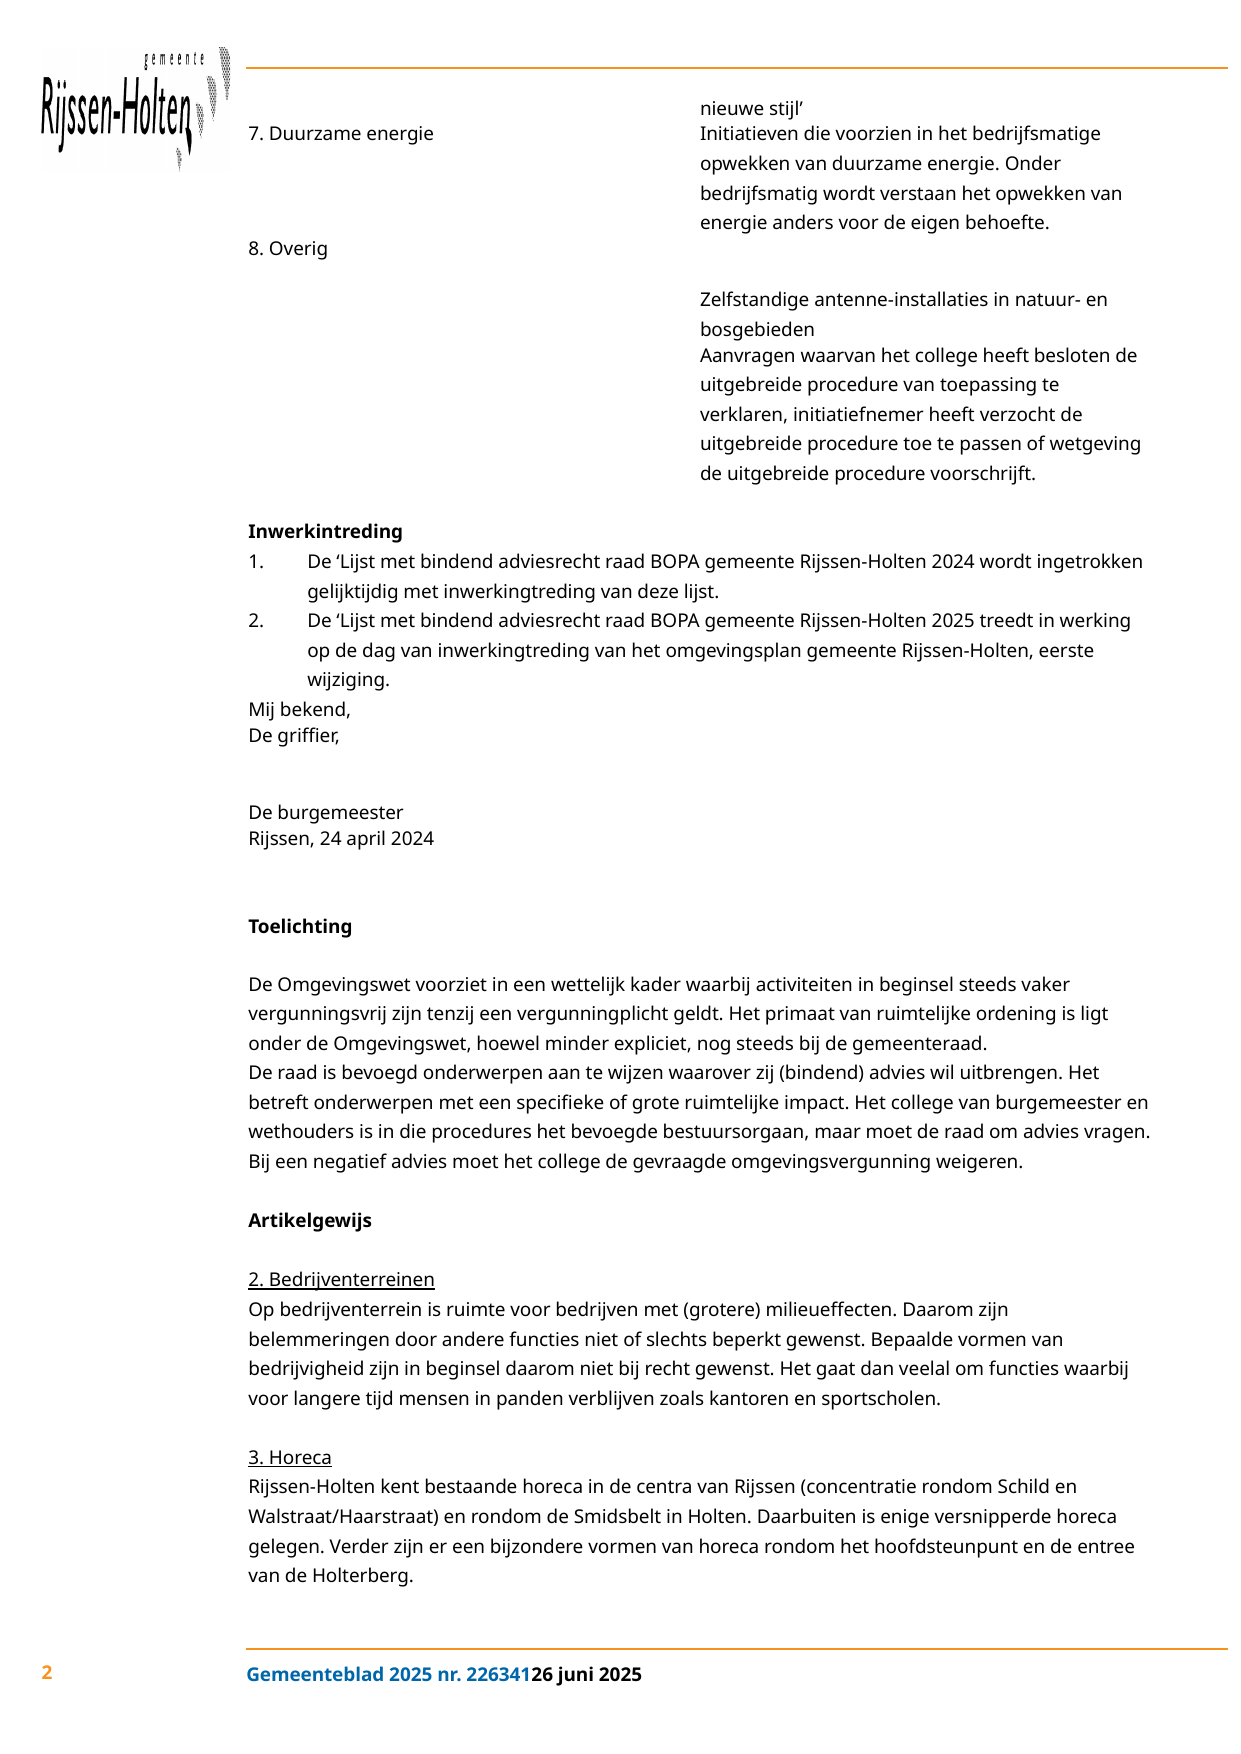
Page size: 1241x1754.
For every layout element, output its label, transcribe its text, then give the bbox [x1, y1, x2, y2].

table_cell Zelfstandige antenne-installaties in natuur- en bosgebieden [700, 286, 1152, 342]
list De ‘Lijst met bindend adviesrecht raad BOPA gemeente Rijssen-Holten 2024 wordt ingetrokken gelijktijdig met inwerkingtreding van deze lijst. [248, 548, 1152, 603]
text Mij bekend, [248, 696, 1152, 722]
text De griffier, [248, 722, 1152, 748]
table_cell nieuwe stijl’ [700, 95, 1152, 121]
text De raad is bevoegd onderwerpen aan te wijzen waarover zij (bindend) advies wil uitbrengen. Het betreft onderwerpen met een specifieke of grote ruimtelijke impact. Het college van burgemeester en wethouders is in die procedures het bevoegde bestuursorgaan, maar moet de raad om advies vragen. Bij een negatief advies moet het college de gevraagde omgevingsvergunning weigeren. [248, 1059, 1152, 1174]
text 2. Bedrijventerreinen [248, 1267, 1152, 1292]
text Rijssen, 24 april 2024 [248, 825, 1152, 851]
text 3. Horeca [248, 1444, 1152, 1470]
table_cell Aanvragen waarvan het college heeft besloten de uitgebreide procedure van toepassing te verklaren, initiatiefnemer heeft verzocht de uitgebreide procedure toe te passen of wetgeving de uitgebreide procedure voorschrijft. [700, 342, 1152, 486]
picture [41, 47, 231, 172]
text Rijssen-Holten kent bestaande horeca in de centra van Rijssen (concentratie rondom Schild en Walstraat/Haarstraat) en rondom de Smidsbelt in Holten. Daarbuiten is enige versnipperde horeca gelegen. Verder zijn er een bijzondere vormen van horeca rondom het hoofdsteunpunt en de entree van de Holterberg. [248, 1474, 1152, 1588]
text Toelichting [248, 902, 1152, 942]
table_cell [248, 261, 700, 286]
table_cell Initiatieven die voorzien in het bedrijfsmatige opwekken van duurzame energie. Onder bedrijfsmatig wordt verstaan het opwekken van energie anders voor de eigen behoefte. [700, 121, 1152, 235]
table_cell [700, 235, 1152, 261]
table_cell 8. Overig [248, 235, 700, 261]
table_cell [248, 286, 700, 342]
list De ‘Lijst met bindend adviesrecht raad BOPA gemeente Rijssen-Holten 2025 treedt in werking op de dag van inwerkingtreding van het omgevingsplan gemeente Rijssen-Holten, eerste wijziging. [248, 607, 1152, 692]
text De Omgevingswet voorziet in een wettelijk kader waarbij activiteiten in beginsel steeds vaker vergunningsvrij zijn tenzij een vergunningplicht geldt. Het primaat van ruimtelijke ordening is ligt onder de Omgevingswet, hoewel minder expliciet, nog steeds bij de gemeenteraad. [248, 971, 1152, 1056]
text Inwerkintreding [248, 519, 1152, 544]
table_cell 7. Duurzame energie [248, 121, 700, 235]
text Artikelgewijs [248, 1207, 1152, 1233]
table_cell [700, 261, 1152, 286]
table_cell [248, 95, 700, 121]
table_cell [248, 342, 700, 486]
text Op bedrijventerrein is ruimte voor bedrijven met (grotere) milieueffecten. Daarom zijn belemmeringen door andere functies niet of slechts beperkt gewenst. Bepaalde vormen van bedrijvigheid zijn in beginsel daarom niet bij recht gewenst. Het gaat dan veelal om functies waarbij voor langere tijd mensen in panden verblijven zoals kantoren en sportscholen. [248, 1296, 1152, 1411]
text De burgemeester [248, 799, 1152, 825]
